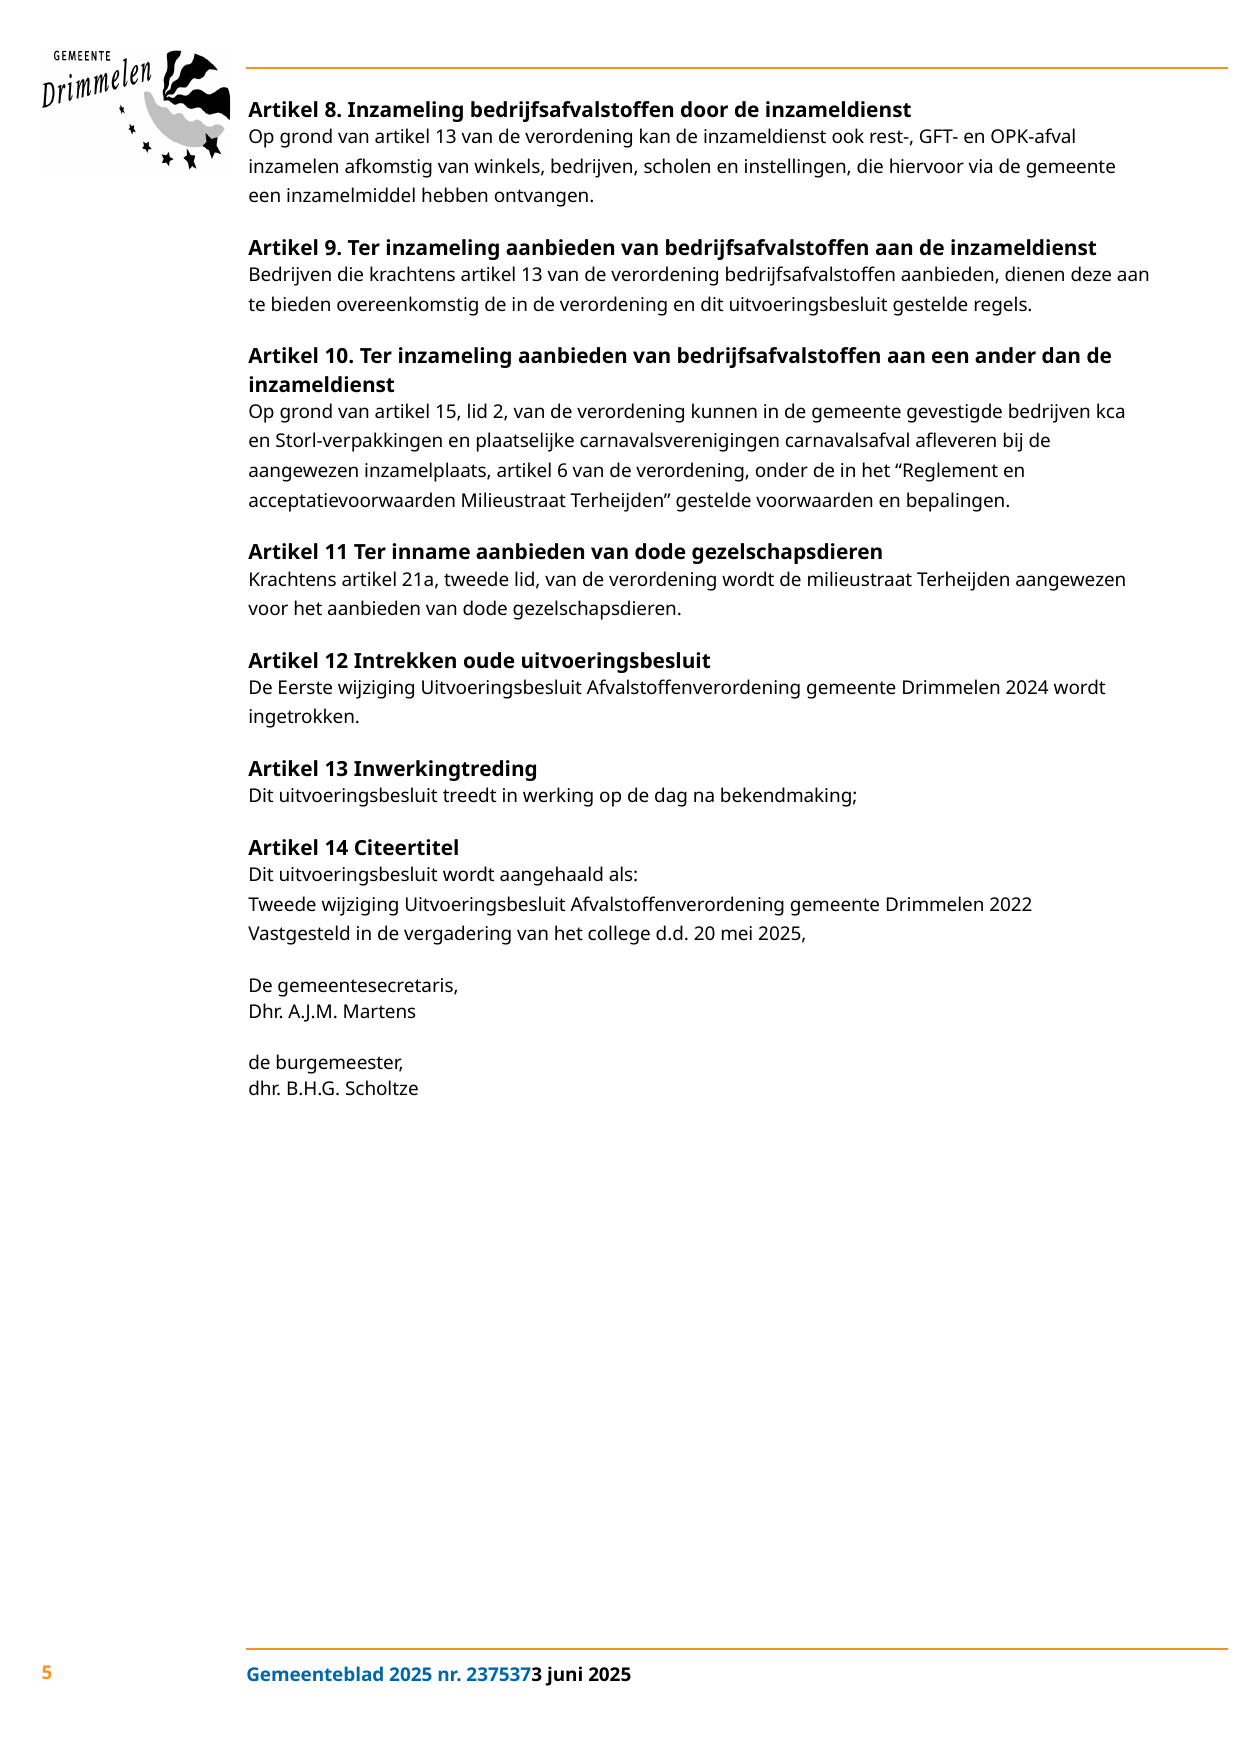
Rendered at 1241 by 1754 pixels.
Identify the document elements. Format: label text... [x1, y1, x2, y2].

text Vastgesteld in de vergadering van het college d.d. 20 mei 2025, [248, 921, 1152, 946]
picture [41, 47, 231, 172]
text dhr. B.H.G. Scholtze [248, 1075, 1152, 1101]
text Tweede wijziging Uitvoeringsbesluit Afvalstoffenverordening gemeente Drimmelen 2022 [248, 891, 1152, 917]
text de burgemeester, [248, 1049, 1152, 1075]
text Artikel 14 Citeertitel [248, 833, 1152, 861]
text Artikel 10. Ter inzameling aanbieden van bedrijfsafvalstoffen aan een ander dan de inzameldienst [248, 341, 1152, 398]
text Bedrijven die krachtens artikel 13 van de verordening bedrijfsafvalstoffen aanbieden, dienen deze aan te bieden overeenkomstig de in de verordening en dit uitvoeringsbesluit gestelde regels. [248, 261, 1152, 317]
text De Eerste wijziging Uitvoeringsbesluit Afvalstoffenverordening gemeente Drimmelen 2024 wordt ingetrokken. [248, 674, 1152, 729]
text Dhr. A.J.M. Martens [248, 998, 1152, 1023]
text Artikel 12 Intrekken oude uitvoeringsbesluit [248, 646, 1152, 674]
text Artikel 9. Ter inzameling aanbieden van bedrijfsafvalstoffen aan de inzameldienst [248, 233, 1152, 261]
text Op grond van artikel 15, lid 2, van de verordening kunnen in de gemeente gevestigde bedrijven kca en Storl-verpakkingen en plaatselijke carnavalsverenigingen carnavalsafval afleveren bij de aangewezen inzamelplaats, artikel 6 van de verordening, onder de in het “Reglement en acceptatievoorwaarden Milieustraat Terheijden” gestelde voorwaarden en bepalingen. [248, 398, 1152, 513]
text Artikel 11 Ter inname aanbieden van dode gezelschapsdieren [248, 537, 1152, 566]
text Artikel 13 Inwerkingtreding [248, 754, 1152, 783]
text Artikel 8. Inzameling bedrijfsafvalstoffen door de inzameldienst [248, 95, 1152, 123]
text Krachtens artikel 21a, tweede lid, van de verordening wordt de milieustraat Terheijden aangewezen voor het aanbieden van dode gezelschapsdieren. [248, 566, 1152, 621]
text Dit uitvoeringsbesluit wordt aangehaald als: [248, 861, 1152, 887]
text Op grond van artikel 13 van de verordening kan de inzameldienst ook rest-, GFT- en OPK-afval inzamelen afkomstig van winkels, bedrijven, scholen en instellingen, die hiervoor via de gemeente een inzamelmiddel hebben ontvangen. [248, 123, 1152, 208]
text De gemeentesecretaris, [248, 972, 1152, 998]
text Dit uitvoeringsbesluit treedt in werking op de dag na bekendmaking; [248, 783, 1152, 808]
